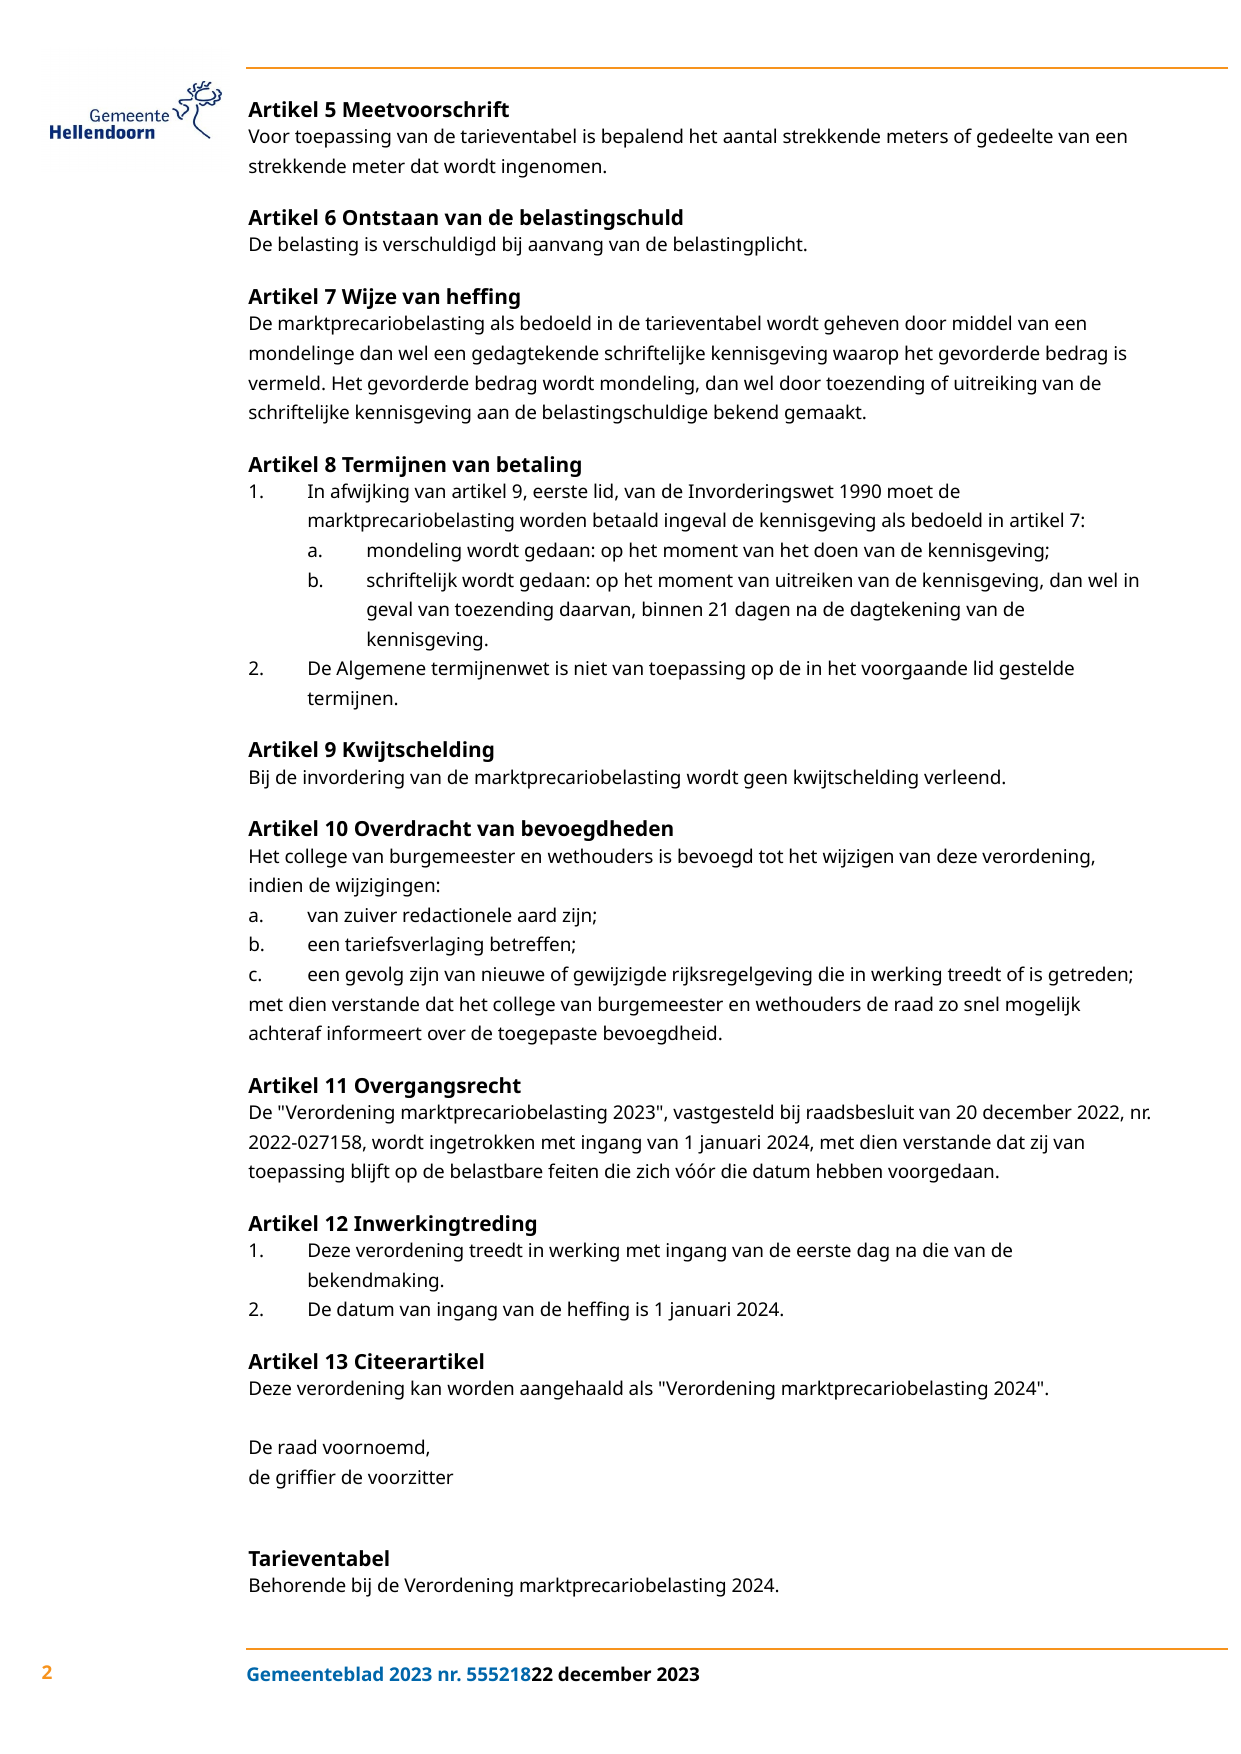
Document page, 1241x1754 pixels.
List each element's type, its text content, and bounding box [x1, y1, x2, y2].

text de griffier de voorzitter [248, 1464, 1152, 1490]
list Deze verordening treedt in werking met ingang van de eerste dag na die van de bekendmaking. [248, 1237, 1152, 1293]
text De "Verordening marktprecariobelasting 2023", vastgesteld bij raadsbesluit van 20 december 2022, nr. 2022-027158, wordt ingetrokken met ingang van 1 januari 2024, met dien verstande dat zij van toepassing blijft op de belastbare feiten die zich vóór die datum hebben voorgedaan. [248, 1099, 1152, 1184]
text De belasting is verschuldigd bij aanvang van de belastingplicht. [248, 232, 1152, 257]
text Artikel 13 Citeerartikel [248, 1347, 1152, 1375]
list van zuiver redactionele aard zijn; [248, 902, 1152, 928]
text Artikel 9 Kwijtschelding [248, 736, 1152, 764]
text Bij de invordering van de marktprecariobelasting wordt geen kwijtschelding verleend. [248, 764, 1152, 790]
list In afwijking van artikel 9, eerste lid, van de Invorderingswet 1990 moet de marktprecariobelasting worden betaald ingeval de kennisgeving als bedoeld in artikel 7: [248, 478, 1152, 533]
list De Algemene termijnenwet is niet van toepassing op de in het voorgaande lid gestelde termijnen. [248, 656, 1152, 711]
text Artikel 10 Overdracht van bevoegdheden [248, 814, 1152, 843]
text Het college van burgemeester en wethouders is bevoegd tot het wijzigen van deze verordening, indien de wijzigingen: [248, 843, 1152, 898]
text De marktprecariobelasting als bedoeld in de tarieventabel wordt geheven door middel van een mondelinge dan wel een gedagtekende schriftelijke kennisgeving waarop het gevorderde bedrag is vermeld. Het gevorderde bedrag wordt mondeling, dan wel door toezending of uitreiking van de schriftelijke kennisgeving aan de belastingschuldige bekend gemaakt. [248, 311, 1152, 425]
text Artikel 8 Termijnen van betaling [248, 450, 1152, 478]
list schriftelijk wordt gedaan: op het moment van uitreiken van de kennisgeving, dan wel in geval van toezending daarvan, binnen 21 dagen na de dagtekening van de kennisgeving. [307, 567, 1152, 652]
text Artikel 7 Wijze van heffing [248, 282, 1152, 311]
text Artikel 11 Overgangsrecht [248, 1071, 1152, 1099]
text Artikel 6 Ontstaan van de belastingschuld [248, 203, 1152, 232]
text Artikel 5 Meetvoorschrift [248, 95, 1152, 123]
text Behorende bij de Verordening marktprecariobelasting 2024. [248, 1572, 1152, 1598]
text Artikel 12 Inwerkingtreding [248, 1209, 1152, 1237]
text De raad voornoemd, [248, 1434, 1152, 1460]
list een gevolg zijn van nieuwe of gewijzigde rijksregelgeving die in werking treedt of is getreden; [248, 961, 1152, 987]
text Voor toepassing van de tarieventabel is bepalend het aantal strekkende meters of gedeelte van een strekkende meter dat wordt ingenomen. [248, 123, 1152, 178]
list De datum van ingang van de heffing is 1 januari 2024. [248, 1296, 1152, 1322]
list een tariefsverlaging betreffen; [248, 932, 1152, 957]
text met dien verstande dat het college van burgemeester en wethouders de raad zo snel mogelijk achteraf informeert over de toegepaste bevoegdheid. [248, 991, 1152, 1046]
text Deze verordening kan worden aangehaald als "Verordening marktprecariobelasting 2024". [248, 1375, 1152, 1401]
text Tarieventabel [248, 1544, 1152, 1572]
list mondeling wordt gedaan: op het moment van het doen van de kennisgeving; [307, 537, 1152, 563]
picture [41, 47, 231, 172]
